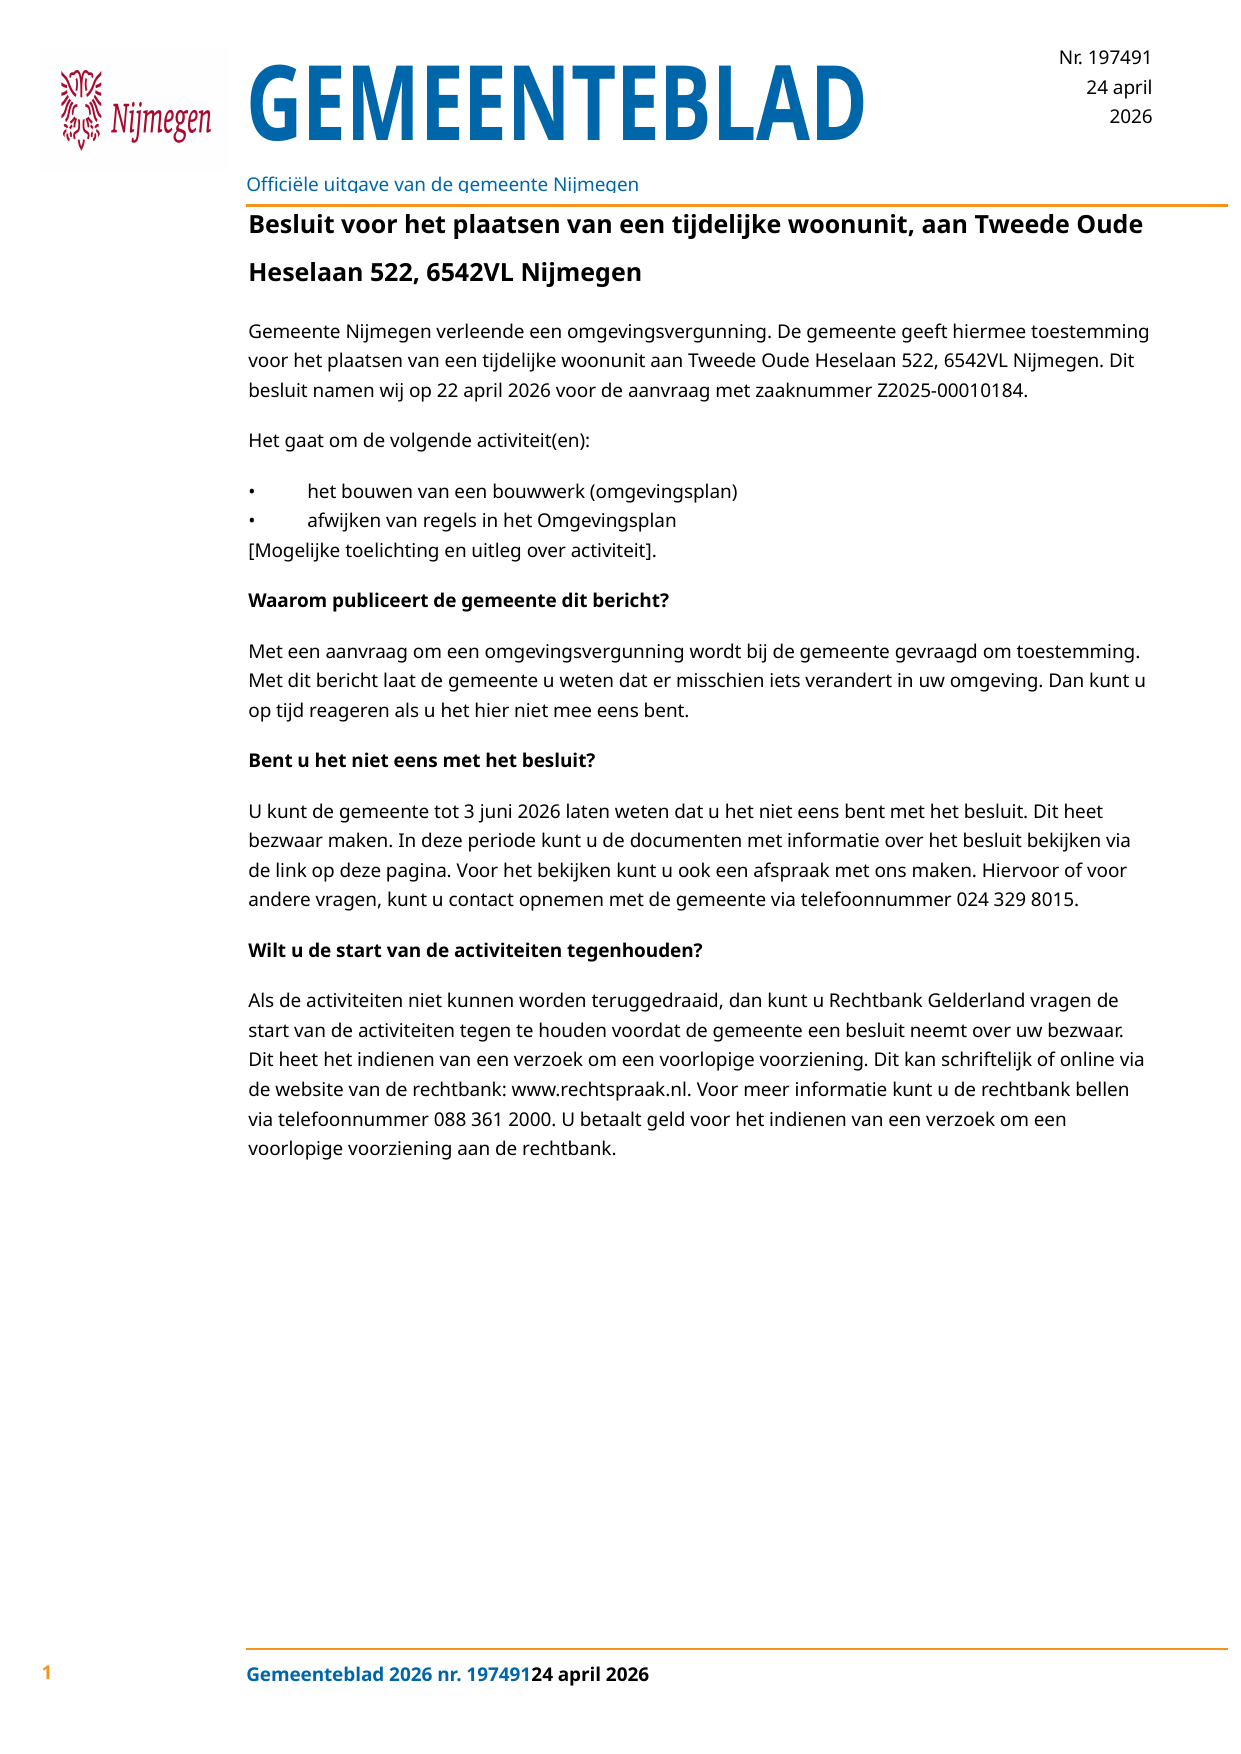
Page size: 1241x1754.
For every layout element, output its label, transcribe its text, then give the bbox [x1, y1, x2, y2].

text Als de activiteiten niet kunnen worden teruggedraaid, dan kunt u Rechtbank Gelderland vragen de start van de activiteiten tegen te houden voordat de gemeente een besluit neemt over uw bezwaar. Dit heet het indienen van een verzoek om een voorlopige voorziening. Dit kan schriftelijk of online via de website van de rechtbank: www.rechtspraak.nl. Voor meer informatie kunt u de rechtbank bellen via telefoonnummer 088 361 2000. U betaalt geld voor het indienen van een verzoek om een voorlopige voorziening aan de rechtbank. [248, 987, 1152, 1161]
text Bent u het niet eens met het besluit? [248, 747, 1152, 773]
picture [41, 47, 231, 172]
list afwijken van regels in het Omgevingsplan [248, 507, 1152, 533]
text Gemeente Nijmegen verleende een omgevingsvergunning. De gemeente geeft hiermee toestemming voor het plaatsen van een tijdelijke woonunit aan Tweede Oude Heselaan 522, 6542VL Nijmegen. Dit besluit namen wij op 22 april 2026 voor de aanvraag met zaaknummer Z2025-00010184. [248, 318, 1152, 403]
text Waarom publiceert de gemeente dit bericht? [248, 587, 1152, 613]
text Wilt u de start van de activiteiten tegenhouden? [248, 937, 1152, 963]
text [Mogelijke toelichting en uitleg over activiteit]. [248, 537, 1152, 563]
text U kunt de gemeente tot 3 juni 2026 laten weten dat u het niet eens bent met het besluit. Dit heet bezwaar maken. In deze periode kunt u de documenten met informatie over het besluit bekijken via de link op deze pagina. Voor het bekijken kunt u ook een afspraak met ons maken. Hiervoor of voor andere vragen, kunt u contact opnemen met de gemeente via telefoonnummer 024 329 8015. [248, 798, 1152, 912]
text Met een aanvraag om een omgevingsvergunning wordt bij de gemeente gevraagd om toestemming. Met dit bericht laat de gemeente u weten dat er misschien iets verandert in uw omgeving. Dan kunt u op tijd reageren als u het hier niet mee eens bent. [248, 638, 1152, 723]
list het bouwen van een bouwwerk (omgevingsplan) [248, 478, 1152, 504]
text Besluit voor het plaatsen van een tijdelijke woonunit, aan Tweede Oude Heselaan 522, 6542VL Nijmegen [248, 207, 1152, 288]
text Het gaat om de volgende activiteit(en): [248, 427, 1152, 453]
